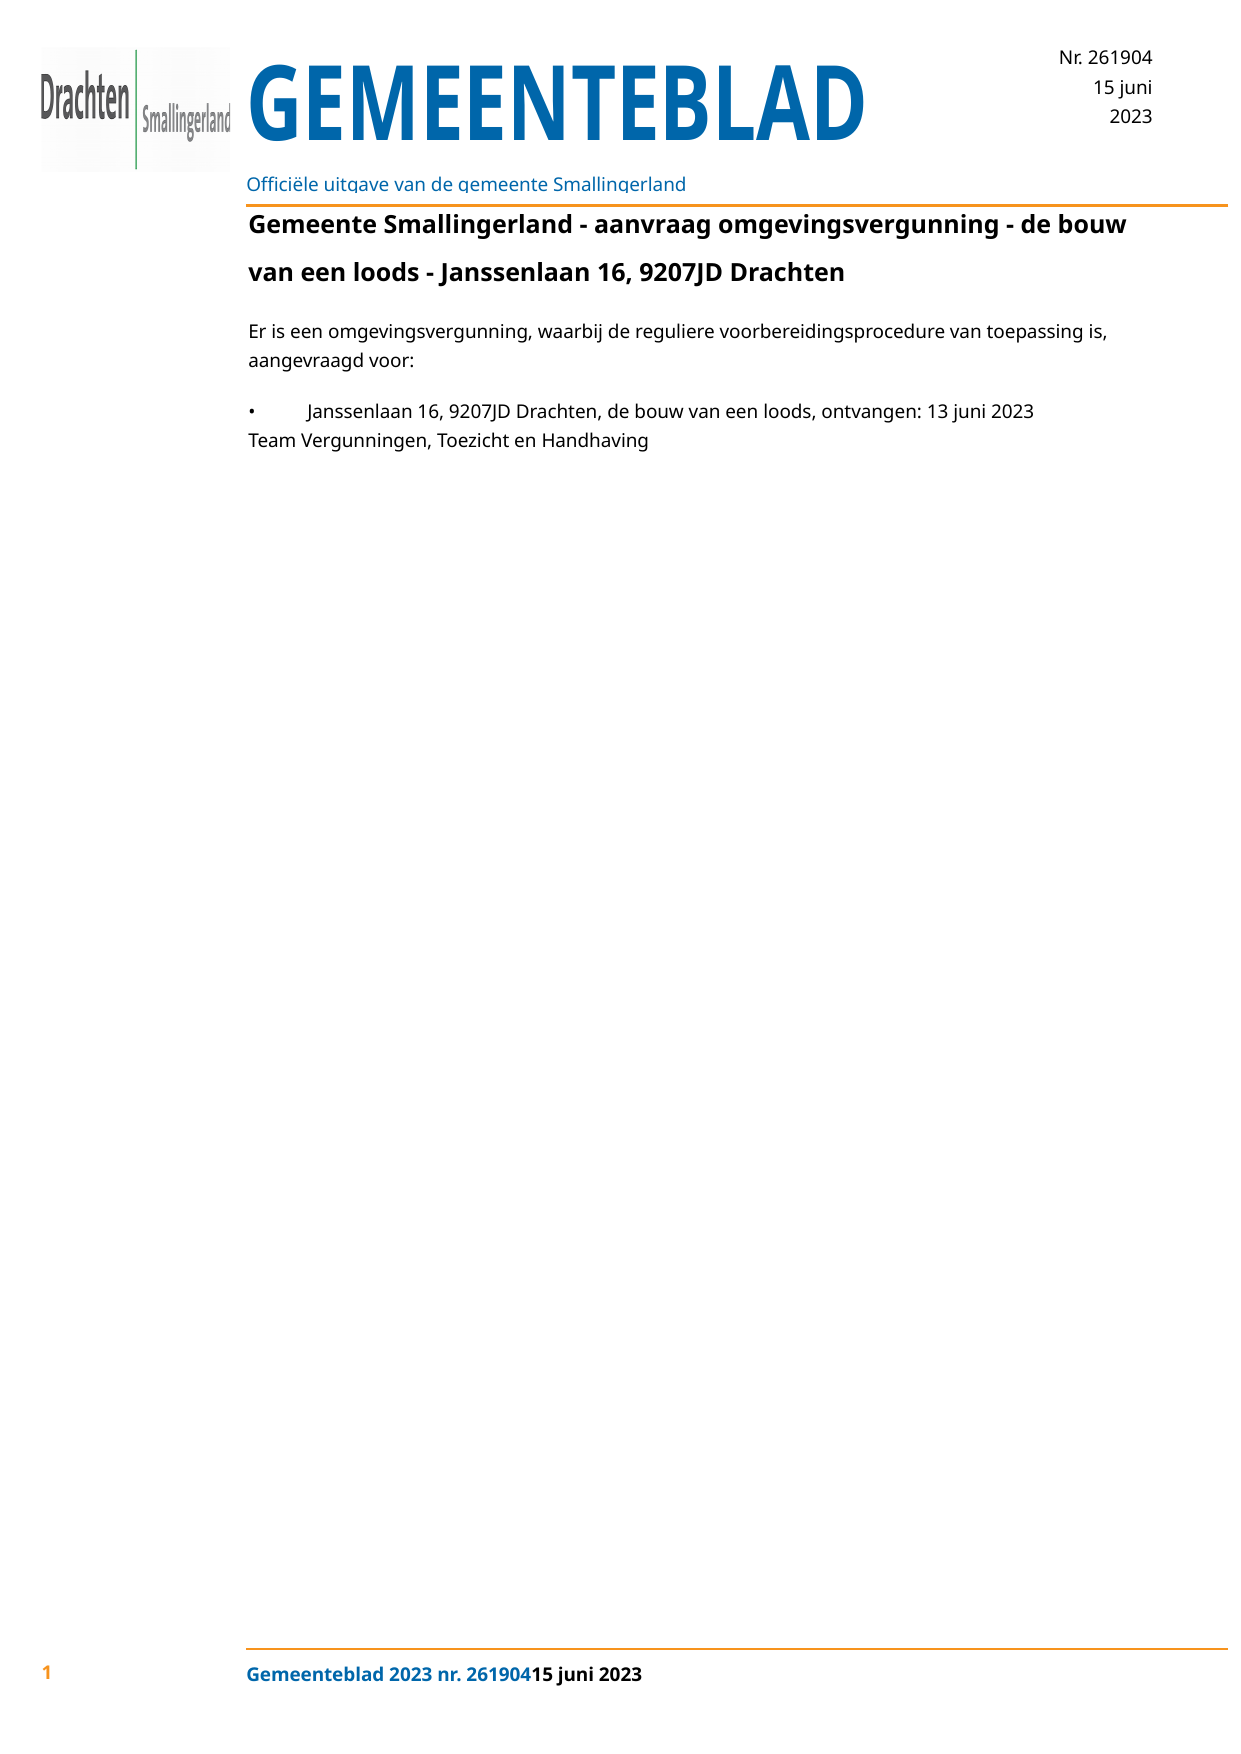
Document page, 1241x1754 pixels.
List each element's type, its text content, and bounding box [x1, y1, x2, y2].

text Er is een omgevingsvergunning, waarbij de reguliere voorbereidingsprocedure van toepassing is, aangevraagd voor: [248, 318, 1152, 373]
text Gemeente Smallingerland - aanvraag omgevingsvergunning - de bouw van een loods - Janssenlaan 16, 9207JD Drachten [248, 207, 1152, 288]
picture [41, 47, 231, 172]
list Janssenlaan 16, 9207JD Drachten, de bouw van een loods, ontvangen: 13 juni 2023 [248, 398, 1152, 424]
text Team Vergunningen, Toezicht en Handhaving [248, 427, 1152, 453]
